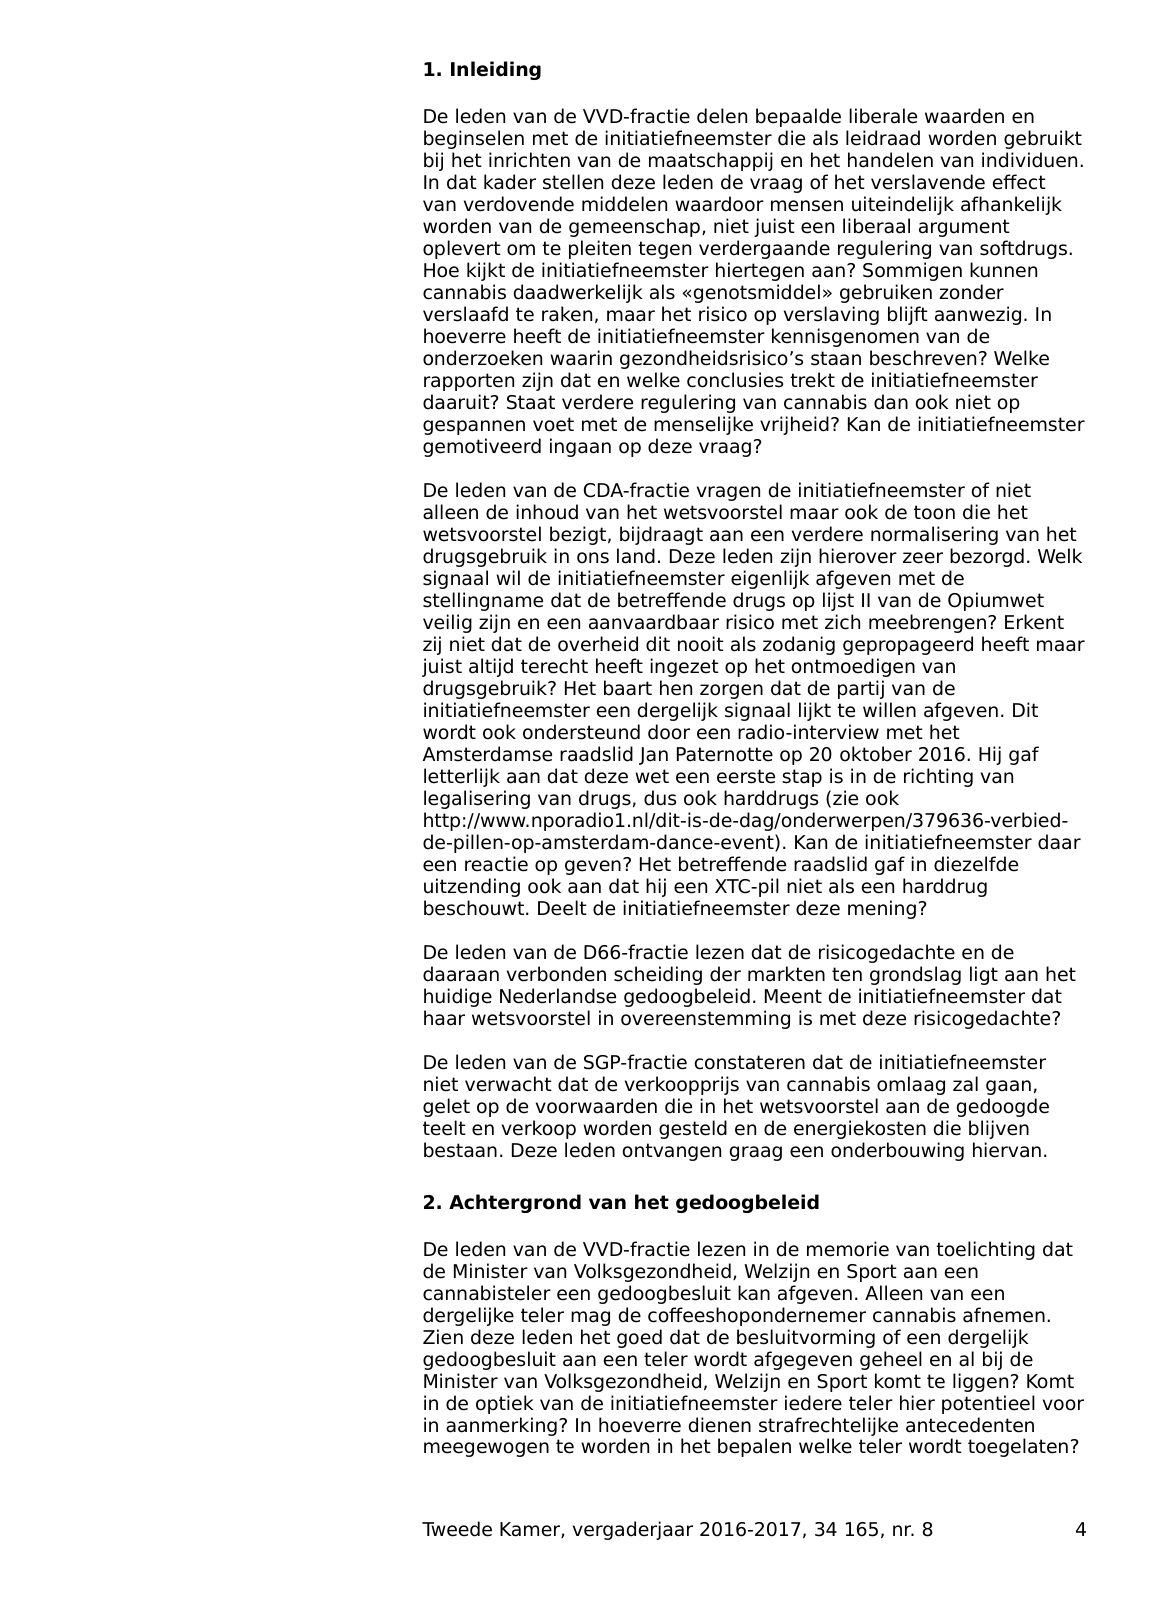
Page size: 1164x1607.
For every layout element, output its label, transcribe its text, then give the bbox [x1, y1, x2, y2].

text De leden van de VVD-fractie lezen in de memorie van toelichting dat de Minister van Volksgezondheid, Welzijn en Sport aan een cannabisteler een gedoogbesluit kan afgeven. Alleen van een dergelijke teler mag de coffeeshopondernemer cannabis afnemen. Zien deze leden het goed dat de besluitvorming of een dergelijk gedoogbesluit aan een teler wordt afgegeven geheel en al bij de Minister van Volksgezondheid, Welzijn en Sport komt te liggen? Komt in de optiek van de initiatiefneemster iedere teler hier potentieel voor in aanmerking? In hoeverre dienen strafrechtelijke antecedenten meegewogen te worden in het bepalen welke teler wordt toegelaten? [422, 1239, 1087, 1458]
text De leden van de CDA-fractie vragen de initiatiefneemster of niet alleen de inhoud van het wetsvoorstel maar ook de toon die het wetsvoorstel bezigt, bijdraagt aan een verdere normalisering van het drugsgebruik in ons land. Deze leden zijn hierover zeer bezorgd. Welk signaal wil de initiatiefneemster eigenlijk afgeven met de stellingname dat de betreffende drugs op lijst II van de Opiumwet veilig zijn en een aanvaardbaar risico met zich meebrengen? Erkent zij niet dat de overheid dit nooit als zodanig gepropageerd heeft maar juist altijd terecht heeft ingezet op het ontmoedigen van drugsgebruik? Het baart hen zorgen dat de partij van de initiatiefneemster een dergelijk signaal lijkt te willen afgeven. Dit wordt ook ondersteund door een radio-interview met het Amsterdamse raadslid Jan Paternotte op 20 oktober 2016. Hij gaf letterlijk aan dat deze wet een eerste stap is in de richting van legalisering van drugs, dus ook harddrugs (zie ook http://www.nporadio1.nl/dit-is-de-dag/onderwerpen/379636-verbied-de-pillen-op-amsterdam-dance-event). Kan de initiatiefneemster daar een reactie op geven? Het betreffende raadslid gaf in diezelfde uitzending ook aan dat hij een XTC-pil niet als een harddrug beschouwt. Deelt de initiatiefneemster deze mening? [422, 480, 1087, 919]
text De leden van de D66-fractie lezen dat de risicogedachte en de daaraan verbonden scheiding der markten ten grondslag ligt aan het huidige Nederlandse gedoogbeleid. Meent de initiatiefneemster dat haar wetsvoorstel in overeenstemming is met deze risicogedachte? [422, 942, 1087, 1029]
subtitle 2. Achtergrond van het gedoogbeleid [422, 1192, 1087, 1214]
text De leden van de SGP-fractie constateren dat de initiatiefneemster niet verwacht dat de verkoopprijs van cannabis omlaag zal gaan, gelet op de voorwaarden die in het wetsvoorstel aan de gedoogde teelt en verkoop worden gesteld en de energiekosten die blijven bestaan. Deze leden ontvangen graag een onderbouwing hiervan. [422, 1052, 1087, 1162]
text De leden van de VVD-fractie delen bepaalde liberale waarden en beginselen met de initiatiefneemster die als leidraad worden gebruikt bij het inrichten van de maatschappij en het handelen van individuen. In dat kader stellen deze leden de vraag of het verslavende effect van verdovende middelen waardoor mensen uiteindelijk afhankelijk worden van de gemeenschap, niet juist een liberaal argument oplevert om te pleiten tegen verdergaande regulering van softdrugs. Hoe kijkt de initiatiefneemster hiertegen aan? Sommigen kunnen cannabis daadwerkelijk als «genotsmiddel» gebruiken zonder verslaafd te raken, maar het risico op verslaving blijft aanwezig. In hoeverre heeft de initiatiefneemster kennisgenomen van de onderzoeken waarin gezondheidsrisico’s staan beschreven? Welke rapporten zijn dat en welke conclusies trekt de initiatiefneemster daaruit? Staat verdere regulering van cannabis dan ook niet op gespannen voet met de menselijke vrijheid? Kan de initiatiefneemster gemotiveerd ingaan op deze vraag? [422, 106, 1087, 458]
subtitle 1. Inleiding [422, 59, 1087, 81]
